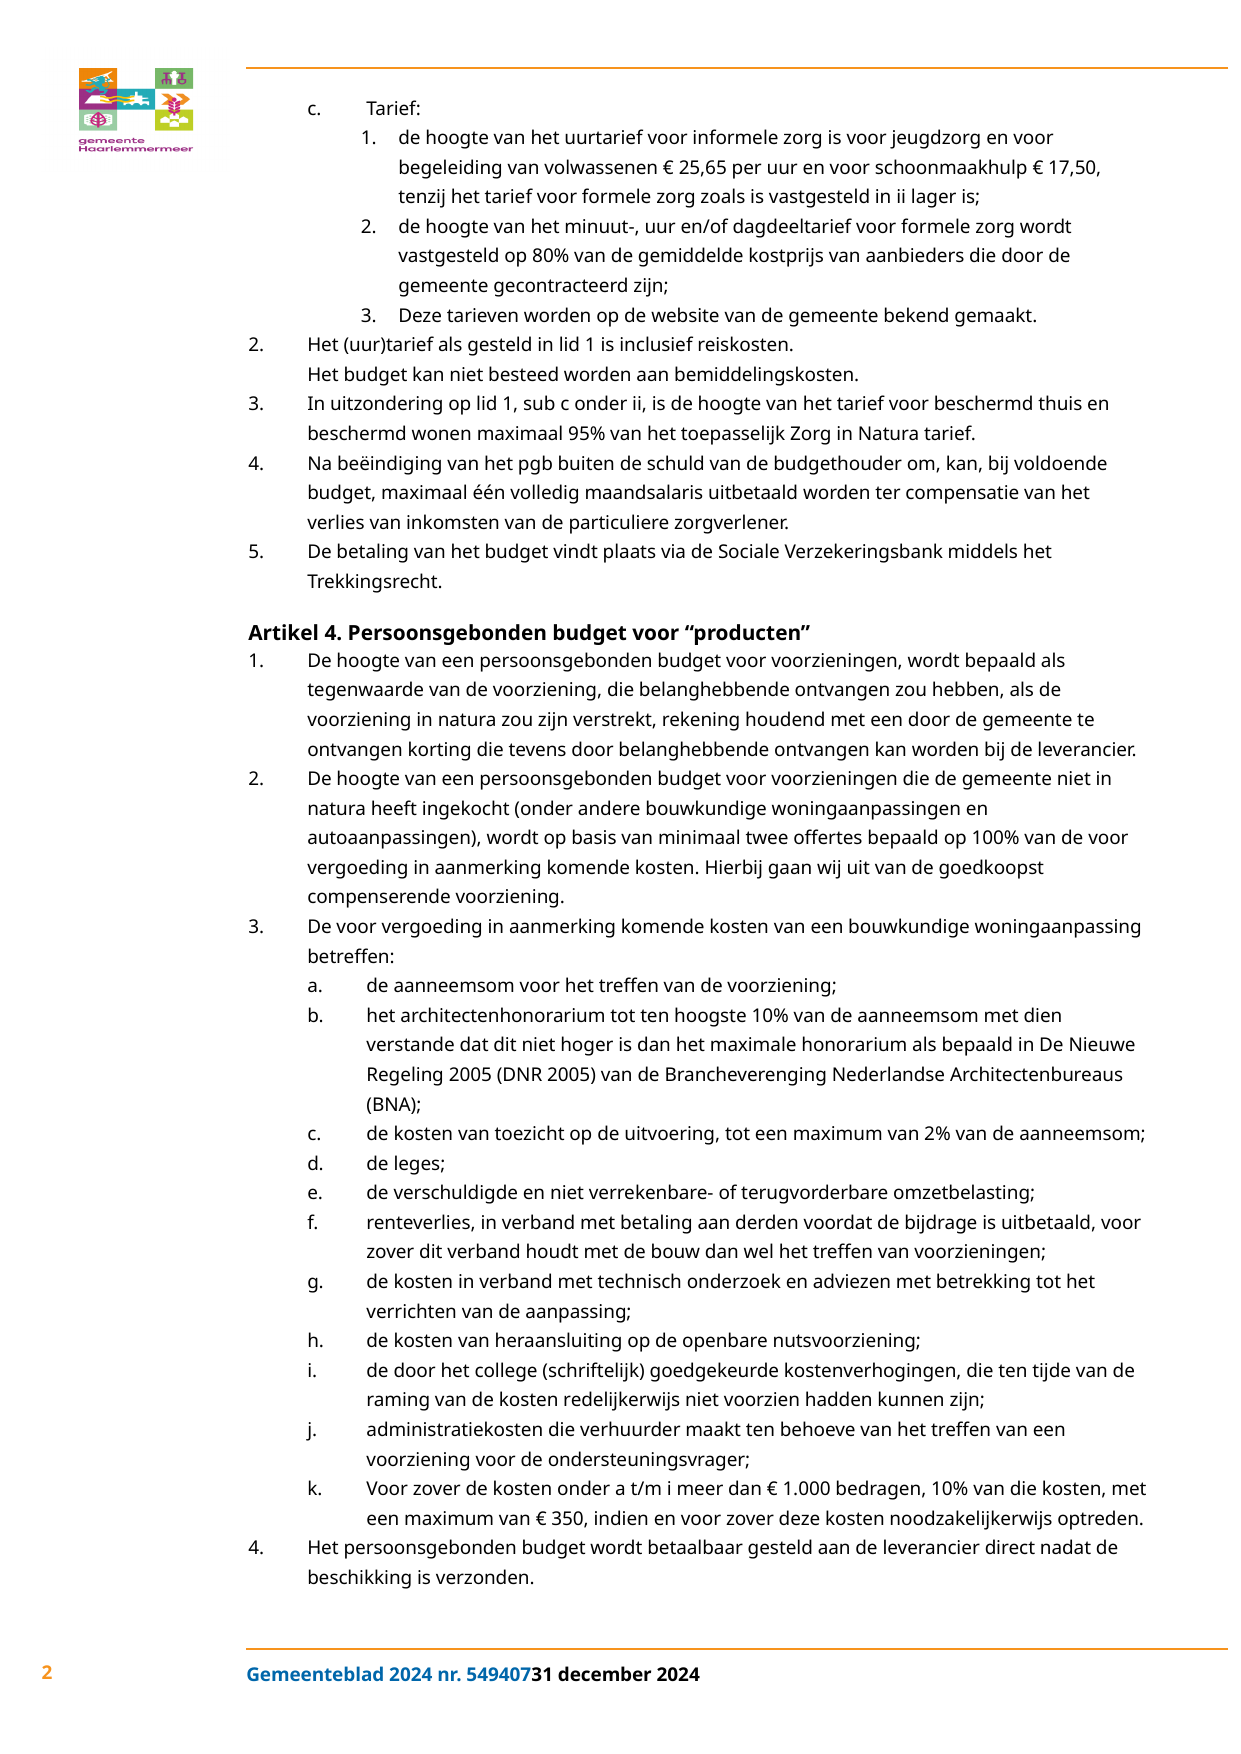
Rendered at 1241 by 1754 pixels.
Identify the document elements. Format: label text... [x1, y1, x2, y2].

list De hoogte van een persoonsgebonden budget voor voorzieningen, wordt bepaald als tegenwaarde van de voorziening, die belanghebbende ontvangen zou hebben, als de voorziening in natura zou zijn verstrekt, rekening houdend met een door de gemeente te ontvangen korting die tevens door belanghebbende ontvangen kan worden bij de leverancier. [248, 647, 1152, 761]
list Tarief: [307, 95, 1152, 121]
list administratiekosten die verhuurder maakt ten behoeve van het treffen van een voorziening voor de ondersteuningsvrager; [307, 1416, 1152, 1471]
list Deze tarieven worden op de website van de gemeente bekend gemaakt. [361, 302, 1152, 328]
text Artikel 4. Persoonsgebonden budget voor “producten” [248, 618, 1152, 647]
list Voor zover de kosten onder a t/m i meer dan € 1.000 bedragen, 10% van die kosten, met een maximum van € 350, indien en voor zover deze kosten noodzakelijkerwijs optreden. [307, 1475, 1152, 1531]
list renteverlies, in verband met betaling aan derden voordat de bijdrage is uitbetaald, voor zover dit verband houdt met de bouw dan wel het treffen van voorzieningen; [307, 1209, 1152, 1264]
list de kosten in verband met technisch onderzoek en adviezen met betrekking tot het verrichten van de aanpassing; [307, 1268, 1152, 1323]
list de door het college (schriftelijk) goedgekeurde kostenverhogingen, die ten tijde van de raming van de kosten redelijkerwijs niet voorzien hadden kunnen zijn; [307, 1357, 1152, 1412]
list de hoogte van het minuut-, uur en/of dagdeeltarief voor formele zorg wordt vastgesteld op 80% van de gemiddelde kostprijs van aanbieders die door de gemeente gecontracteerd zijn; [361, 213, 1152, 298]
list In uitzondering op lid 1, sub c onder ii, is de hoogte van het tarief voor beschermd thuis en beschermd wonen maximaal 95% van het toepasselijk Zorg in Natura tarief. [248, 391, 1152, 446]
list de verschuldigde en niet verrekenbare- of terugvorderbare omzetbelasting; [307, 1179, 1152, 1205]
list Het persoonsgebonden budget wordt betaalbaar gesteld aan de leverancier direct nadat de beschikking is verzonden. [248, 1534, 1152, 1590]
list de leges; [307, 1150, 1152, 1176]
list de aanneemsom voor het treffen van de voorziening; [307, 972, 1152, 998]
list Het budget kan niet besteed worden aan bemiddelingskosten. [248, 361, 1152, 387]
list Na beëindiging van het pgb buiten de schuld van de budgethouder om, kan, bij voldoende budget, maximaal één volledig maandsalaris uitbetaald worden ter compensatie van het verlies van inkomsten van de particuliere zorgverlener. [248, 450, 1152, 535]
list De voor vergoeding in aanmerking komende kosten van een bouwkundige woningaanpassing betreffen: [248, 913, 1152, 968]
picture [41, 47, 231, 172]
list de kosten van heraansluiting op de openbare nutsvoorziening; [307, 1327, 1152, 1353]
list het architectenhonorarium tot ten hoogste 10% van de aanneemsom met dien verstande dat dit niet hoger is dan het maximale honorarium als bepaald in De Nieuwe Regeling 2005 (DNR 2005) van de Brancheverenging Nederlandse Architectenbureaus (BNA); [307, 1002, 1152, 1116]
list Het (uur)tarief als gesteld in lid 1 is inclusief reiskosten. [248, 331, 1152, 357]
list De betaling van het budget vindt plaats via de Sociale Verzekeringsbank middels het Trekkingsrecht. [248, 538, 1152, 594]
list de hoogte van het uurtarief voor informele zorg is voor jeugdzorg en voor begeleiding van volwassenen € 25,65 per uur en voor schoonmaakhulp € 17,50, tenzij het tarief voor formele zorg zoals is vastgesteld in ii lager is; [361, 124, 1152, 209]
list De hoogte van een persoonsgebonden budget voor voorzieningen die de gemeente niet in natura heeft ingekocht (onder andere bouwkundige woningaanpassingen en autoaanpassingen), wordt op basis van minimaal twee offertes bepaald op 100% van de voor vergoeding in aanmerking komende kosten. Hierbij gaan wij uit van de goedkoopst compenserende voorziening. [248, 765, 1152, 909]
list de kosten van toezicht op de uitvoering, tot een maximum van 2% van de aanneemsom; [307, 1120, 1152, 1146]
